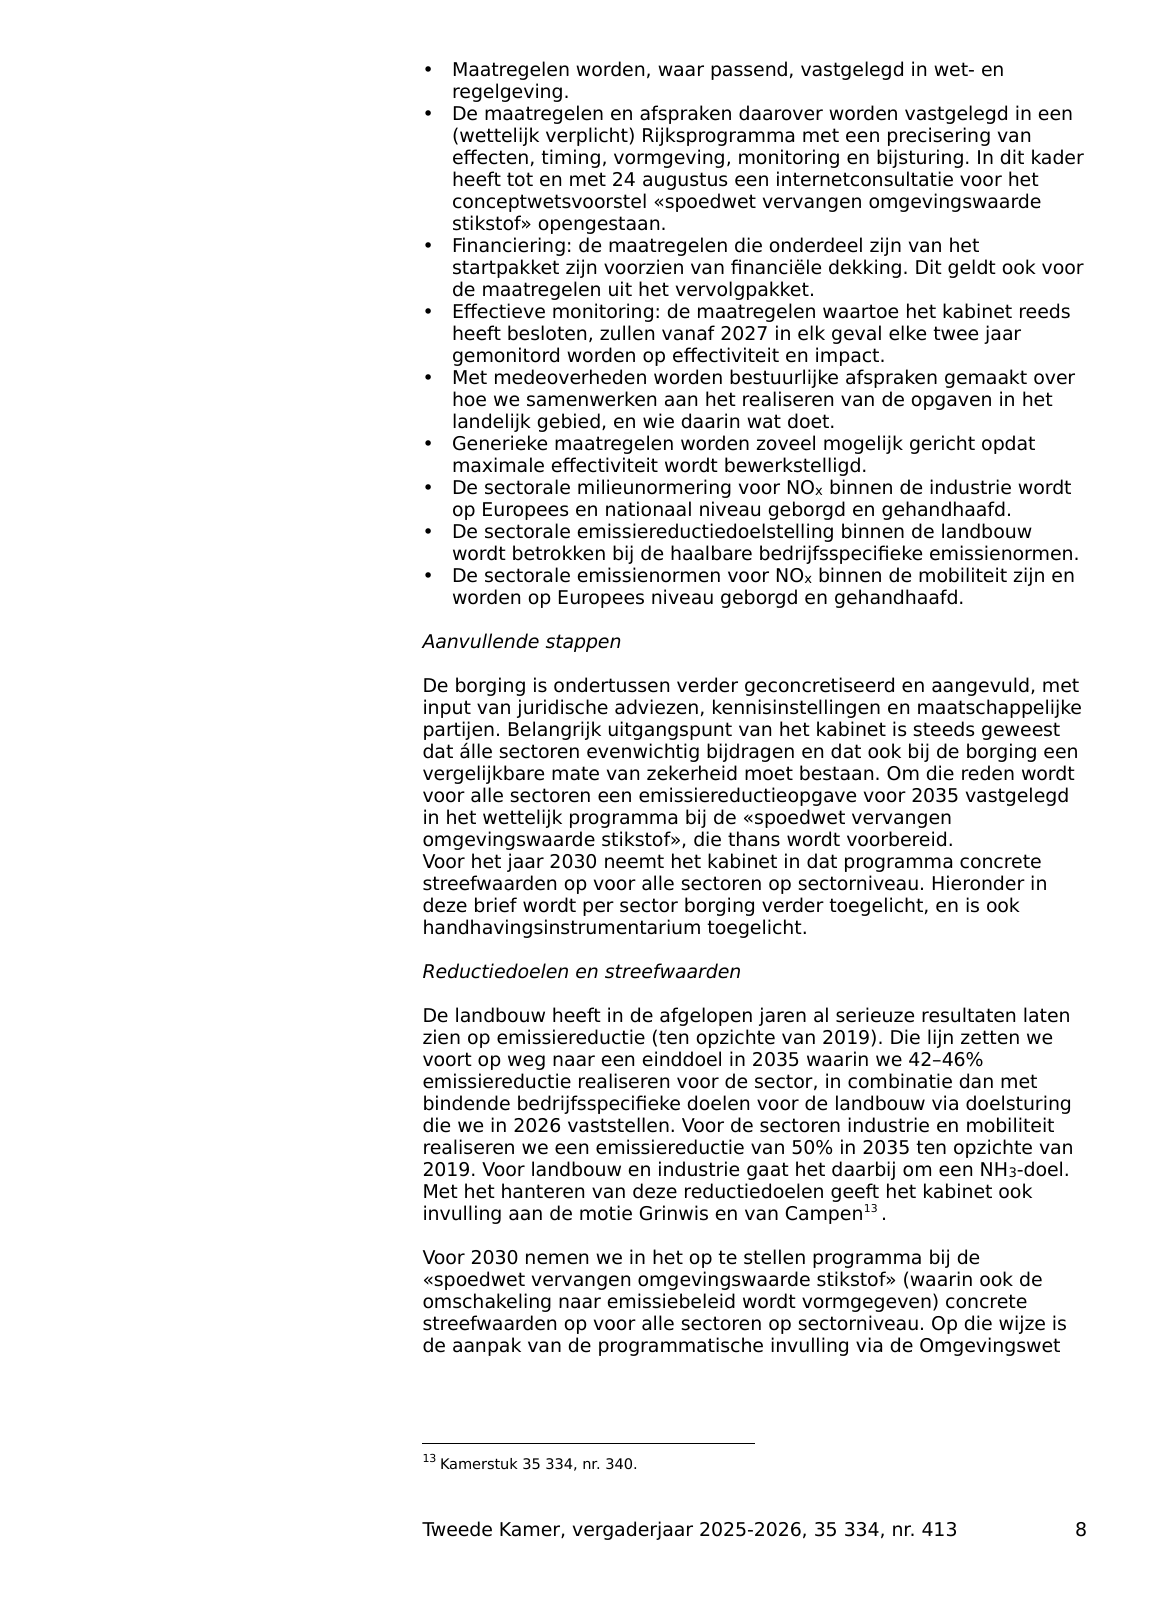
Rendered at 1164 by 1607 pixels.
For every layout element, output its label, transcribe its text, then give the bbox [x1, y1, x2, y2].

text • De sectorale emissienormen voor NOx binnen de mobiliteit zijn en worden op Europees niveau geborgd en gehandhaafd. [422, 564, 1087, 608]
text • Effectieve monitoring: de maatregelen waartoe het kabinet reeds heeft besloten, zullen vanaf 2027 in elk geval elke twee jaar gemonitord worden op effectiviteit en impact. [422, 301, 1087, 367]
subtitle Aanvullende stappen [422, 631, 1087, 653]
text • De sectorale emissiereductiedoelstelling binnen de landbouw wordt betrokken bij de haalbare bedrijfsspecifieke emissienormen. [422, 521, 1087, 564]
text • De maatregelen en afspraken daarover worden vastgelegd in een (wettelijk verplicht) Rijksprogramma met een precisering van effecten, timing, vormgeving, monitoring en bijsturing. In dit kader heeft tot en met 24 augustus een internetconsultatie voor het conceptwetsvoorstel «spoedwet vervangen omgevingswaarde stikstof» opengestaan. [422, 103, 1087, 235]
text • Met medeoverheden worden bestuurlijke afspraken gemaakt over hoe we samenwerken aan het realiseren van de opgaven in het landelijk gebied, en wie daarin wat doet. [422, 367, 1087, 433]
text De borging is ondertussen verder geconcretiseerd en aangevuld, met input van juridische adviezen, kennisinstellingen en maatschappelijke partijen. Belangrijk uitgangspunt van het kabinet is steeds geweest dat álle sectoren evenwichtig bijdragen en dat ook bij de borging een vergelijkbare mate van zekerheid moet bestaan. Om die reden wordt voor alle sectoren een emissiereductieopgave voor 2035 vastgelegd in het wettelijk programma bij de «spoedwet vervangen omgevingswaarde stikstof», die thans wordt voorbereid. [422, 675, 1087, 851]
text Voor het jaar 2030 neemt het kabinet in dat programma concrete streefwaarden op voor alle sectoren op sectorniveau. Hieronder in deze brief wordt per sector borging verder toegelicht, en is ook handhavingsinstrumentarium toegelicht. [422, 851, 1087, 939]
text • De sectorale milieunormering voor NOx binnen de industrie wordt op Europees en nationaal niveau geborgd en gehandhaafd. [422, 477, 1087, 521]
text Voor 2030 nemen we in het op te stellen programma bij de «spoedwet vervangen omgevingswaarde stikstof» (waarin ook de omschakeling naar emissiebeleid wordt vormgegeven) concrete streefwaarden op voor alle sectoren op sectorniveau. Op die wijze is de aanpak van de programmatische invulling via de Omgevingswet [422, 1247, 1087, 1357]
text • Maatregelen worden, waar passend, vastgelegd in wet- en regelgeving. [422, 59, 1087, 103]
text De landbouw heeft in de afgelopen jaren al serieuze resultaten laten zien op emissiereductie (ten opzichte van 2019). Die lijn zetten we voort op weg naar een einddoel in 2035 waarin we 42–46% emissiereductie realiseren voor de sector, in combinatie dan met bindende bedrijfsspecifieke doelen voor de landbouw via doelsturing die we in 2026 vaststellen. Voor de sectoren industrie en mobiliteit realiseren we een emissiereductie van 50% in 2035 ten opzichte van 2019. Voor landbouw en industrie gaat het daarbij om een NH3-doel. Met het hanteren van deze reductiedoelen geeft het kabinet ook invulling aan de motie Grinwis en van Campen. [422, 1005, 1087, 1225]
text • Generieke maatregelen worden zoveel mogelijk gericht opdat maximale effectiviteit wordt bewerkstelligd. [422, 433, 1087, 477]
text Kamerstuk 35 334, nr. 340. [422, 1452, 1087, 1474]
text • Financiering: de maatregelen die onderdeel zijn van het startpakket zijn voorzien van financiële dekking. Dit geldt ook voor de maatregelen uit het vervolgpakket. [422, 235, 1087, 301]
subtitle Reductiedoelen en streefwaarden [422, 961, 1087, 983]
